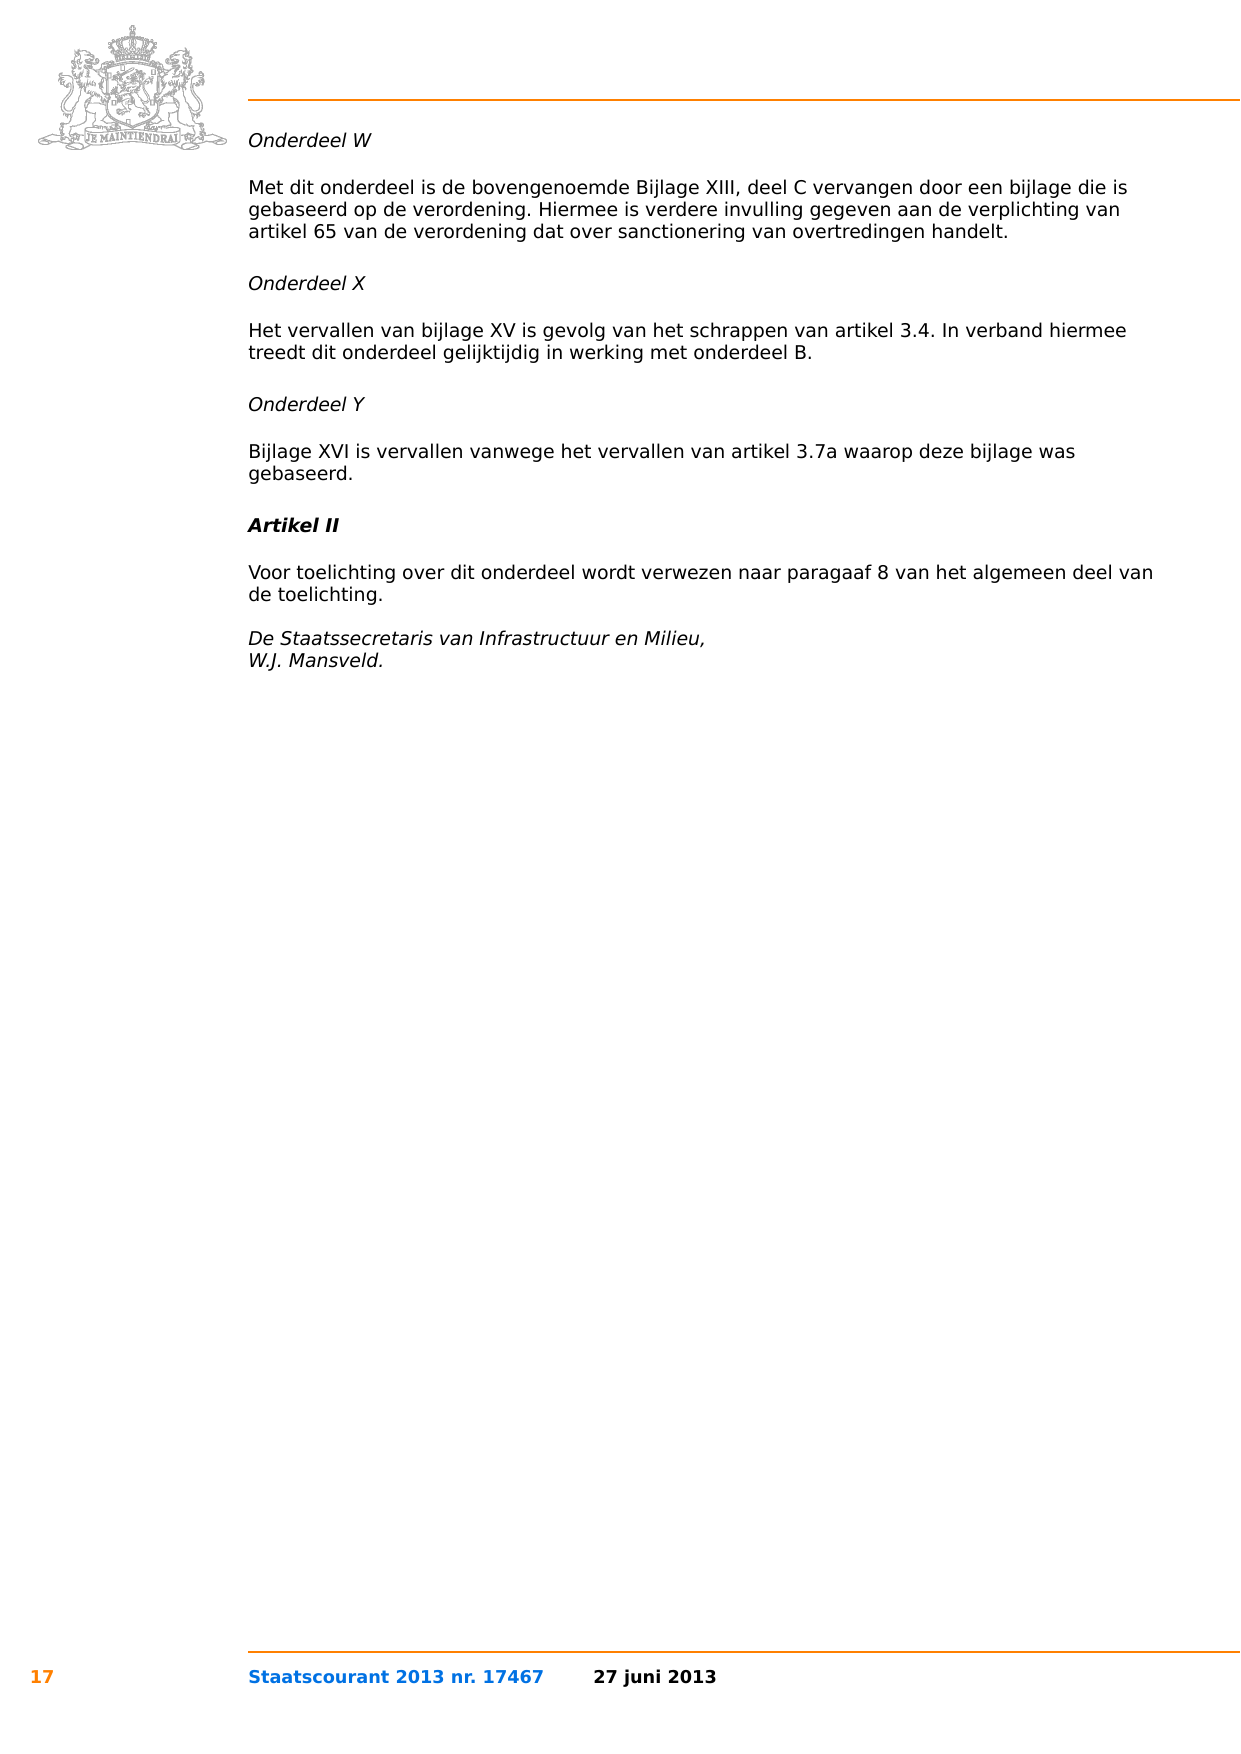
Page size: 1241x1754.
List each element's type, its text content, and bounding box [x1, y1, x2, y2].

text De Staatssecretaris van Infrastructuur en Milieu, W.J. Mansveld. [248, 627, 1163, 671]
text Met dit onderdeel is de bovengenoemde Bijlage XIII, deel C vervangen door een bijlage die is gebaseerd op de verordening. Hiermee is verdere invulling gegeven aan de verplichting van artikel 65 van de verordening dat over sanctionering van overtredingen handelt. [248, 177, 1163, 243]
picture [38, 25, 227, 150]
text Voor toelichting over dit onderdeel wordt verwezen naar paragaaf 8 van het algemeen deel van de toelichting. [248, 562, 1163, 606]
subtitle Onderdeel Y [248, 394, 1163, 416]
subtitle Onderdeel X [248, 273, 1163, 295]
subtitle Onderdeel W [248, 130, 1163, 152]
text Het vervallen van bijlage XV is gevolg van het schrappen van artikel 3.4. In verband hiermee treedt dit onderdeel gelijktijdig in werking met onderdeel B. [248, 320, 1163, 364]
text Bijlage XVI is vervallen vanwege het vervallen van artikel 3.7a waarop deze bijlage was gebaseerd. [248, 441, 1163, 485]
subtitle Artikel II [248, 515, 1163, 537]
